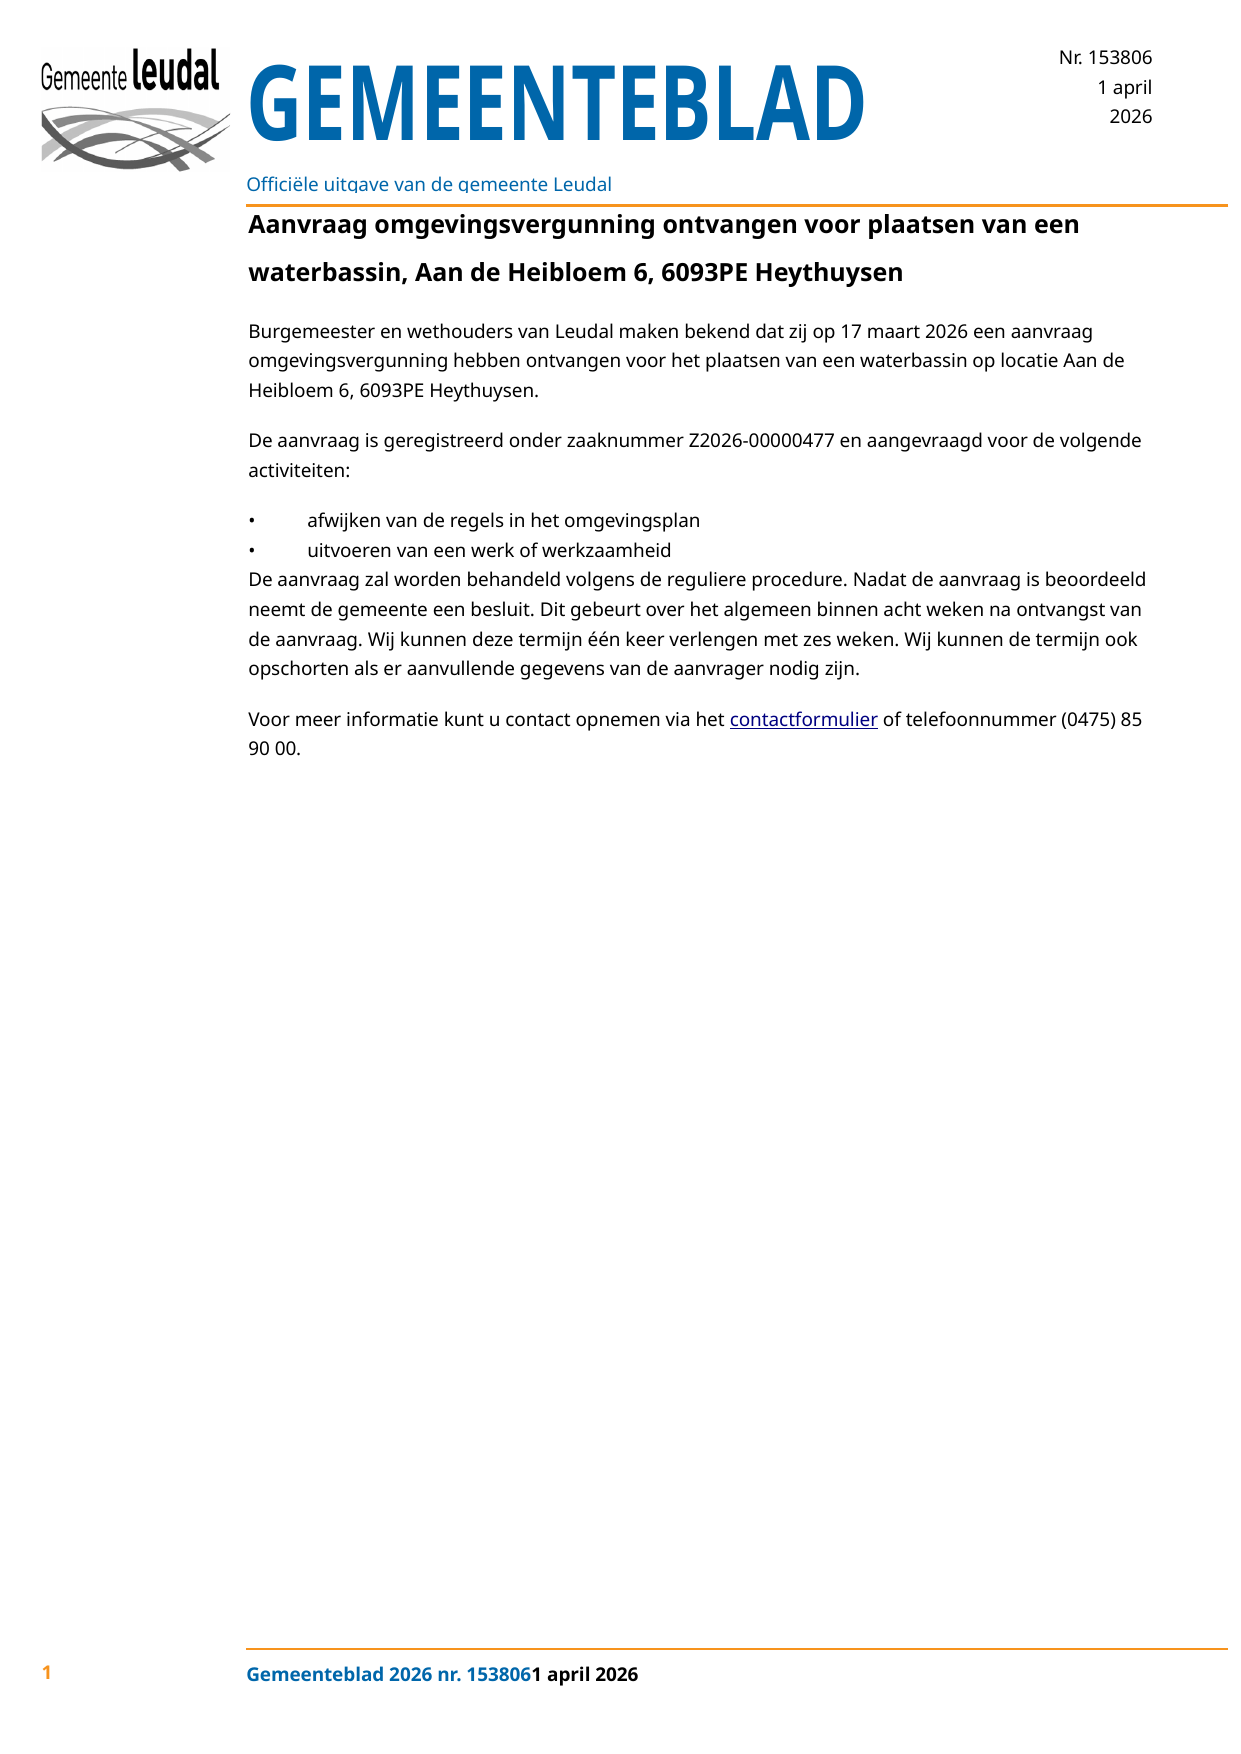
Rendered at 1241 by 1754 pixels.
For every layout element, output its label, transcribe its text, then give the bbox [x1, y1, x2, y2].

text Aanvraag omgevingsvergunning ontvangen voor plaatsen van een waterbassin, Aan de Heibloem 6, 6093PE Heythuysen [248, 207, 1152, 288]
text Burgemeester en wethouders van Leudal maken bekend dat zij op 17 maart 2026 een aanvraag omgevingsvergunning hebben ontvangen voor het plaatsen van een waterbassin op locatie Aan de Heibloem 6, 6093PE Heythuysen. [248, 318, 1152, 403]
list afwijken van de regels in het omgevingsplan [248, 507, 1152, 533]
list uitvoeren van een werk of werkzaamheid [248, 537, 1152, 563]
text Voor meer informatie kunt u contact opnemen via het contactformulier of telefoonnummer (0475) 85 90 00. [248, 706, 1152, 761]
text De aanvraag zal worden behandeld volgens de reguliere procedure. Nadat de aanvraag is beoordeeld neemt de gemeente een besluit. Dit gebeurt over het algemeen binnen acht weken na ontvangst van de aanvraag. Wij kunnen deze termijn één keer verlengen met zes weken. Wij kunnen de termijn ook opschorten als er aanvullende gegevens van de aanvrager nodig zijn. [248, 567, 1152, 681]
text De aanvraag is geregistreerd onder zaaknummer Z2026-00000477 en aangevraagd voor de volgende activiteiten: [248, 427, 1152, 483]
picture [41, 47, 231, 172]
